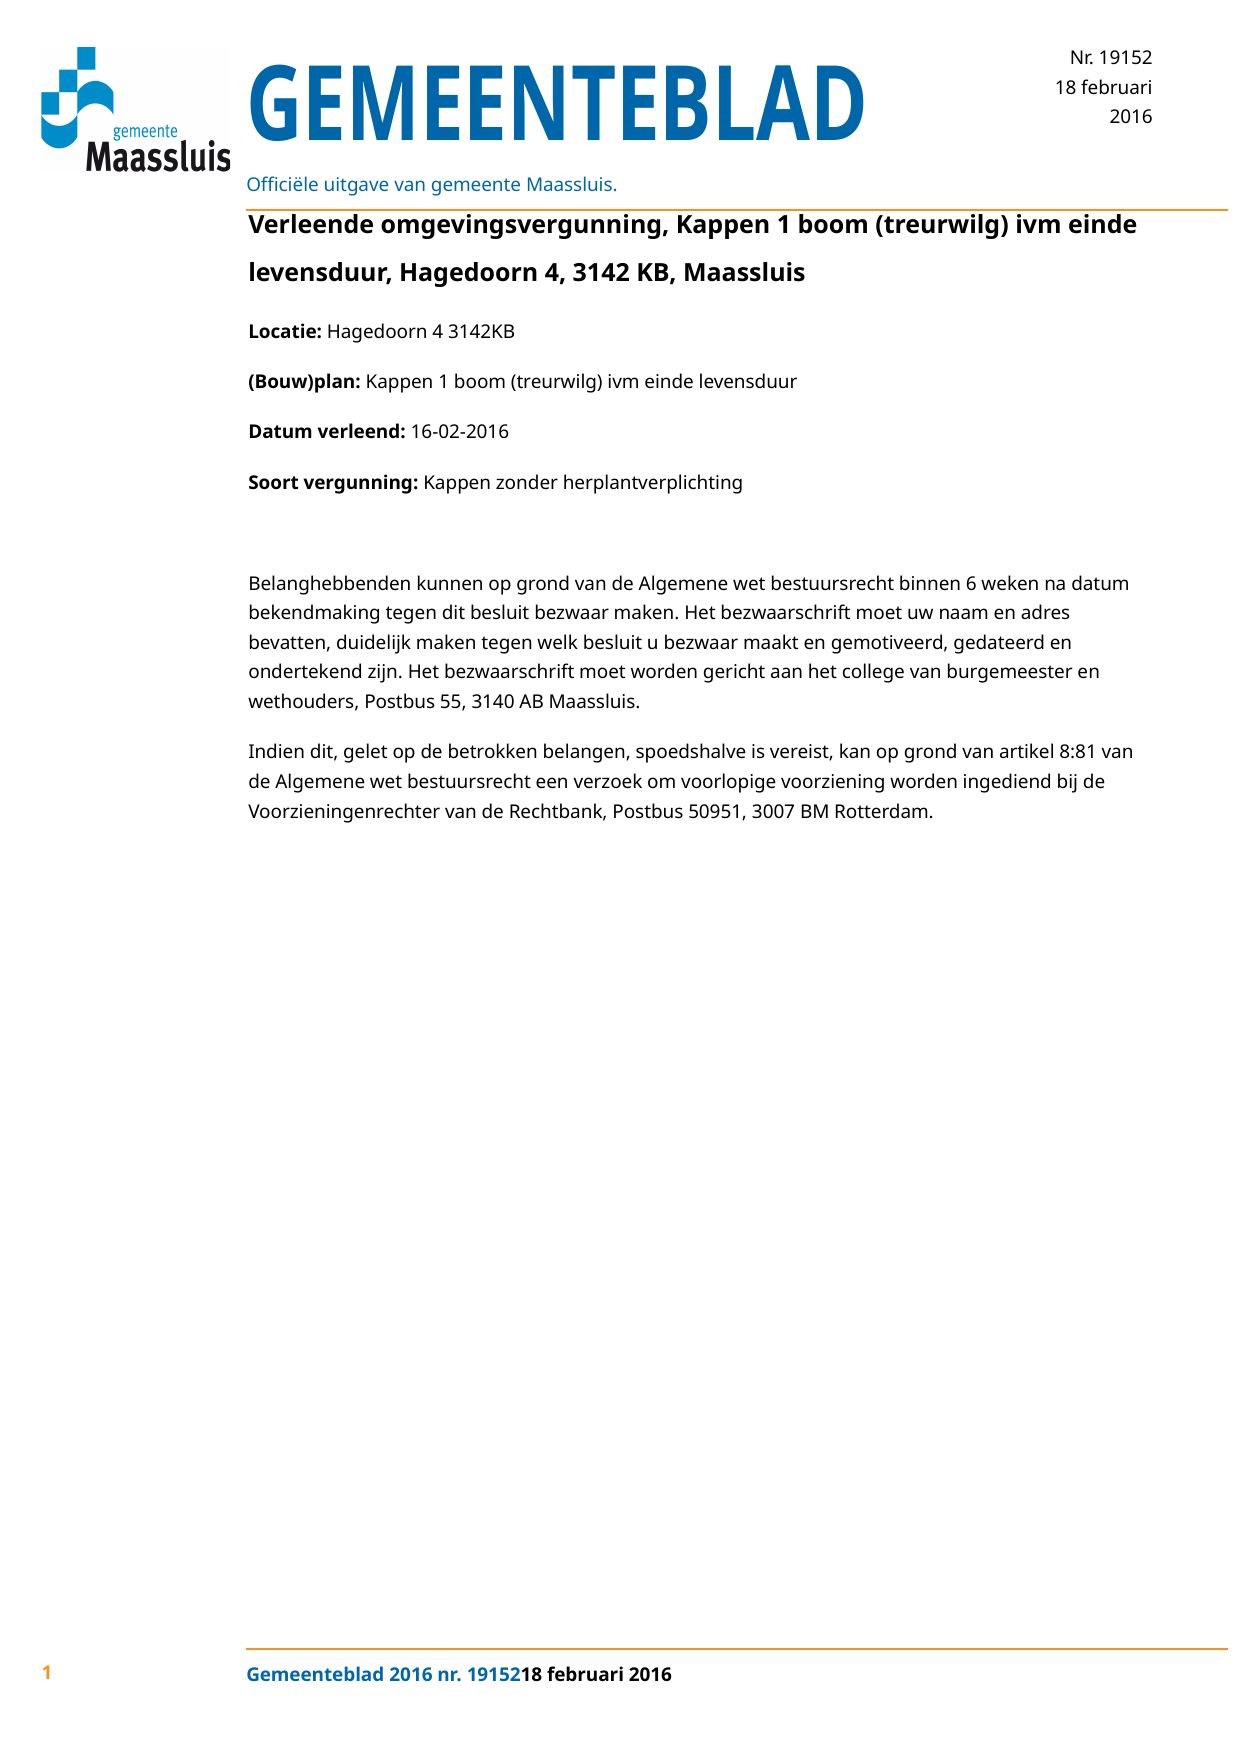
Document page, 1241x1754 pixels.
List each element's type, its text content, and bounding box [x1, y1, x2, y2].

text Verleende omgevingsvergunning, Kappen 1 boom (treurwilg) ivm einde levensduur, Hagedoorn 4, 3142 KB, Maassluis [248, 211, 1152, 288]
text Belanghebbenden kunnen op grond van de Algemene wet bestuursrecht binnen 6 weken na datum bekendmaking tegen dit besluit bezwaar maken. Het bezwaarschrift moet uw naam en adres bevatten, duidelijk maken tegen welk besluit u bezwaar maakt en gemotiveerd, gedateerd en ondertekend zijn. Het bezwaarschrift moet worden gericht aan het college van burgemeester en wethouders, Postbus 55, 3140 AB Maassluis. [248, 570, 1152, 714]
picture [41, 47, 231, 172]
picture [41, 47, 77, 92]
text Datum verleend: 16-02-2016 [248, 419, 1152, 444]
text Locatie: Hagedoorn 4 3142KB [248, 318, 1152, 344]
text Indien dit, gelet op de betrokken belangen, spoedshalve is vereist, kan op grond van artikel 8:81 van de Algemene wet bestuursrecht een verzoek om voorlopige voorziening worden ingediend bij de Voorzieningenrechter van de Rechtbank, Postbus 50951, 3007 BM Rotterdam. [248, 739, 1152, 824]
text (Bouw)plan: Kappen 1 boom (treurwilg) ivm einde levensduur [248, 368, 1152, 394]
text Soort vergunning: Kappen zonder herplantverplichting [248, 469, 1152, 495]
